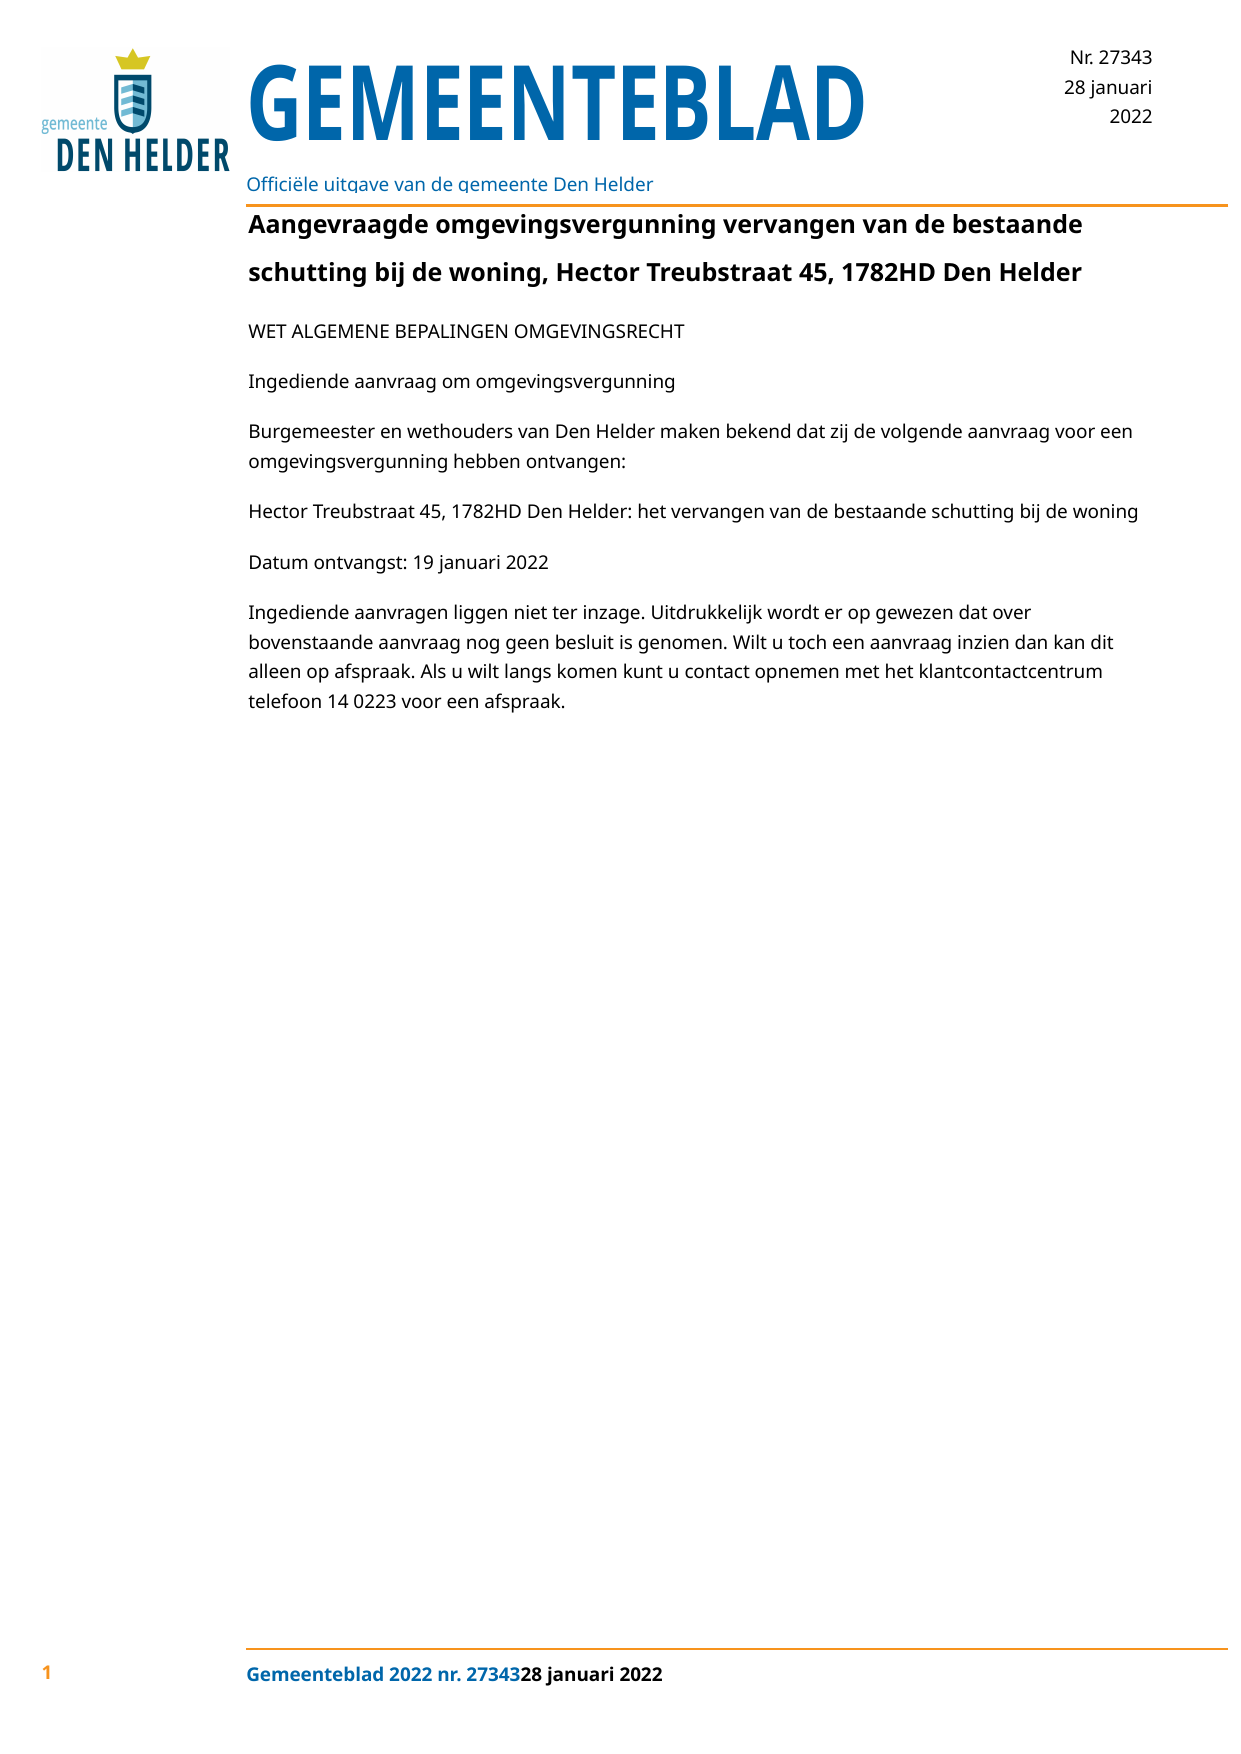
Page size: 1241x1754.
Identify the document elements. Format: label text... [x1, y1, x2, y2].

text Aangevraagde omgevingsvergunning vervangen van de bestaande schutting bij de woning, Hector Treubstraat 45, 1782HD Den Helder [248, 207, 1152, 288]
text Ingediende aanvragen liggen niet ter inzage. Uitdrukkelijk wordt er op gewezen dat over bovenstaande aanvraag nog geen besluit is genomen. Wilt u toch een aanvraag inzien dan kan dit alleen op afspraak. Als u wilt langs komen kunt u contact opnemen met het klantcontactcentrum telefoon 14 0223 voor een afspraak. [248, 599, 1152, 714]
picture [182, 144, 187, 165]
picture [41, 47, 231, 172]
picture [220, 160, 224, 172]
picture [130, 157, 135, 172]
text Burgemeester en wethouders van Den Helder maken bekend dat zij de volgende aanvraag voor een omgevingsvergunning hebben ontvangen: [248, 419, 1152, 474]
text Ingediende aanvraag om omgevingsvergunning [248, 368, 1152, 394]
picture [63, 144, 68, 165]
text Datum ontvangst: 19 januari 2022 [248, 549, 1152, 575]
picture [100, 154, 106, 172]
text Hector Treubstraat 45, 1782HD Den Helder: het vervangen van de bestaande schutting bij de woning [248, 499, 1152, 524]
text WET ALGEMENE BEPALINGEN OMGEVINGSRECHT [248, 318, 1152, 344]
